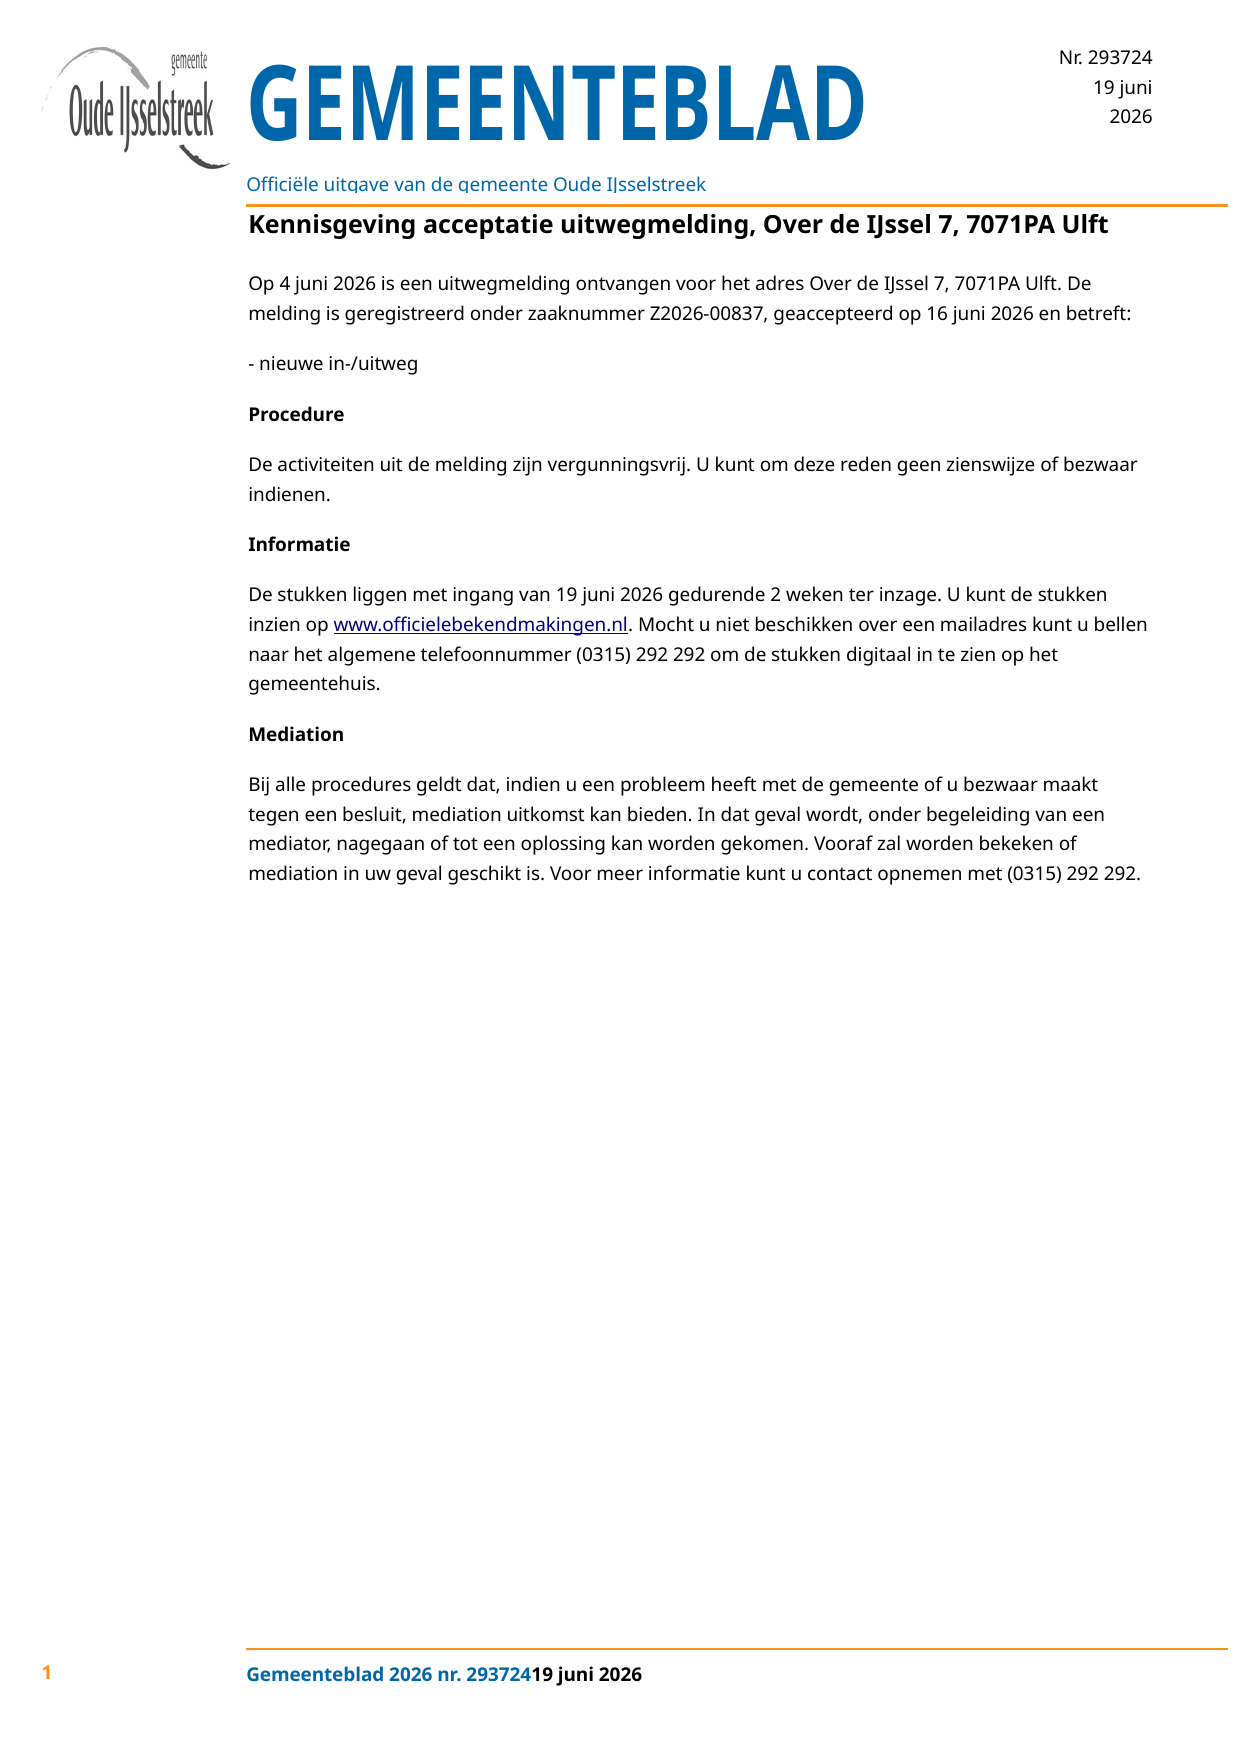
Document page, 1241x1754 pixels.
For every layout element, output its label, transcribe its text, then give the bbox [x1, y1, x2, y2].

text De stukken liggen met ingang van 19 juni 2026 gedurende 2 weken ter inzage. U kunt de stukken inzien op www.officielebekendmakingen.nl. Mocht u niet beschikken over een mailadres kunt u bellen naar het algemene telefoonnummer (0315) 292 292 om de stukken digitaal in te zien op het gemeentehuis. [248, 582, 1152, 696]
text Informatie [248, 531, 1152, 557]
text - nieuwe in-/uitweg [248, 350, 1152, 376]
text Op 4 juni 2026 is een uitwegmelding ontvangen voor het adres Over de IJssel 7, 7071PA Ulft. De melding is geregistreerd onder zaaknummer Z2026-00837, geaccepteerd op 16 juni 2026 en betreft: [248, 270, 1152, 326]
text Kennisgeving acceptatie uitwegmelding, Over de IJssel 7, 7071PA Ulft [248, 207, 1152, 241]
picture [41, 47, 231, 172]
text Procedure [248, 401, 1152, 426]
text Bij alle procedures geldt dat, indien u een probleem heeft met de gemeente of u bezwaar maakt tegen een besluit, mediation uitkomst kan bieden. In dat geval wordt, onder begeleiding van een mediator, nagegaan of tot een oplossing kan worden gekomen. Vooraf zal worden bekeken of mediation in uw geval geschikt is. Voor meer informatie kunt u contact opnemen met (0315) 292 292. [248, 771, 1152, 886]
text De activiteiten uit de melding zijn vergunningsvrij. U kunt om deze reden geen zienswijze of bezwaar indienen. [248, 451, 1152, 506]
text Mediation [248, 721, 1152, 746]
